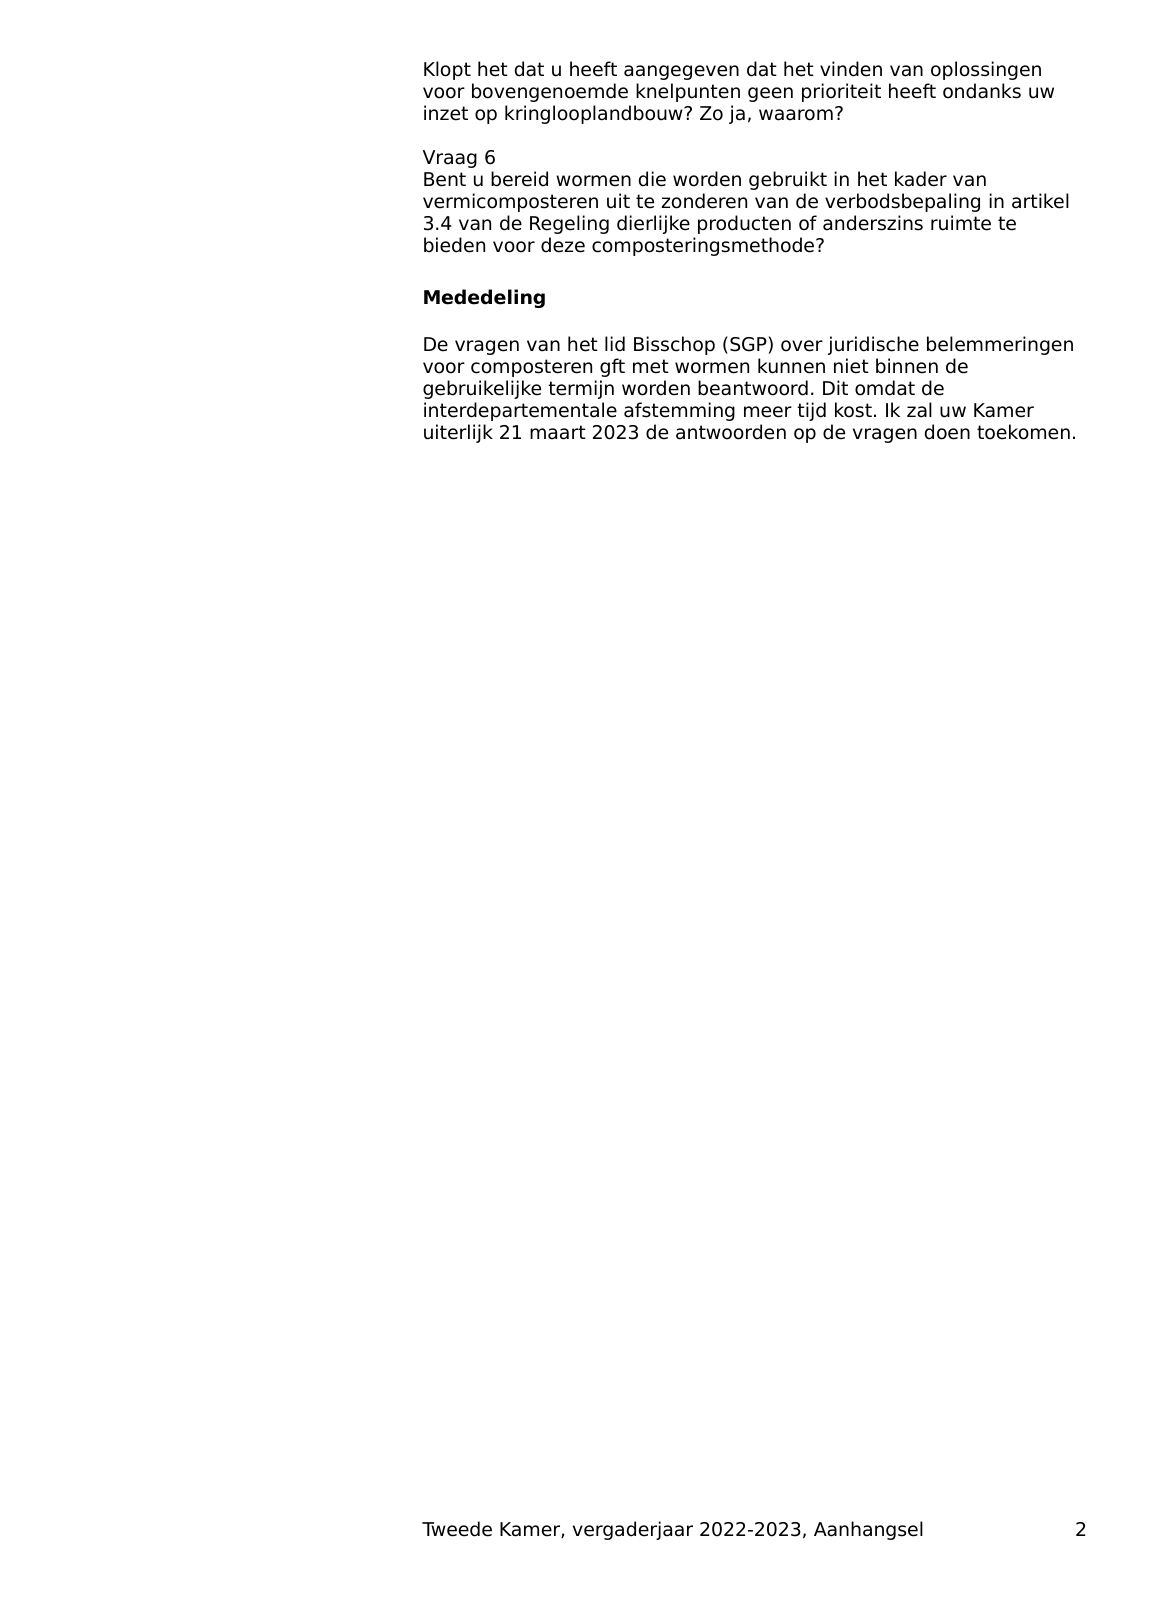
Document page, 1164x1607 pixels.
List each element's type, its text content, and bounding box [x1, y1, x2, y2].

subtitle Mededeling [422, 287, 1087, 309]
text Bent u bereid wormen die worden gebruikt in het kader van vermicomposteren uit te zonderen van de verbodsbepaling in artikel 3.4 van de Regeling dierlijke producten of anderszins ruimte te bieden voor deze composteringsmethode? [422, 169, 1087, 257]
text Klopt het dat u heeft aangegeven dat het vinden van oplossingen voor bovengenoemde knelpunten geen prioriteit heeft ondanks uw inzet op kringlooplandbouw? Zo ja, waarom? [422, 59, 1087, 125]
text De vragen van het lid Bisschop (SGP) over juridische belemmeringen voor composteren gft met wormen kunnen niet binnen de gebruikelijke termijn worden beantwoord. Dit omdat de interdepartementale afstemming meer tijd kost. Ik zal uw Kamer uiterlijk 21 maart 2023 de antwoorden op de vragen doen toekomen. [422, 334, 1087, 444]
text Vraag 6 [422, 147, 1087, 169]
